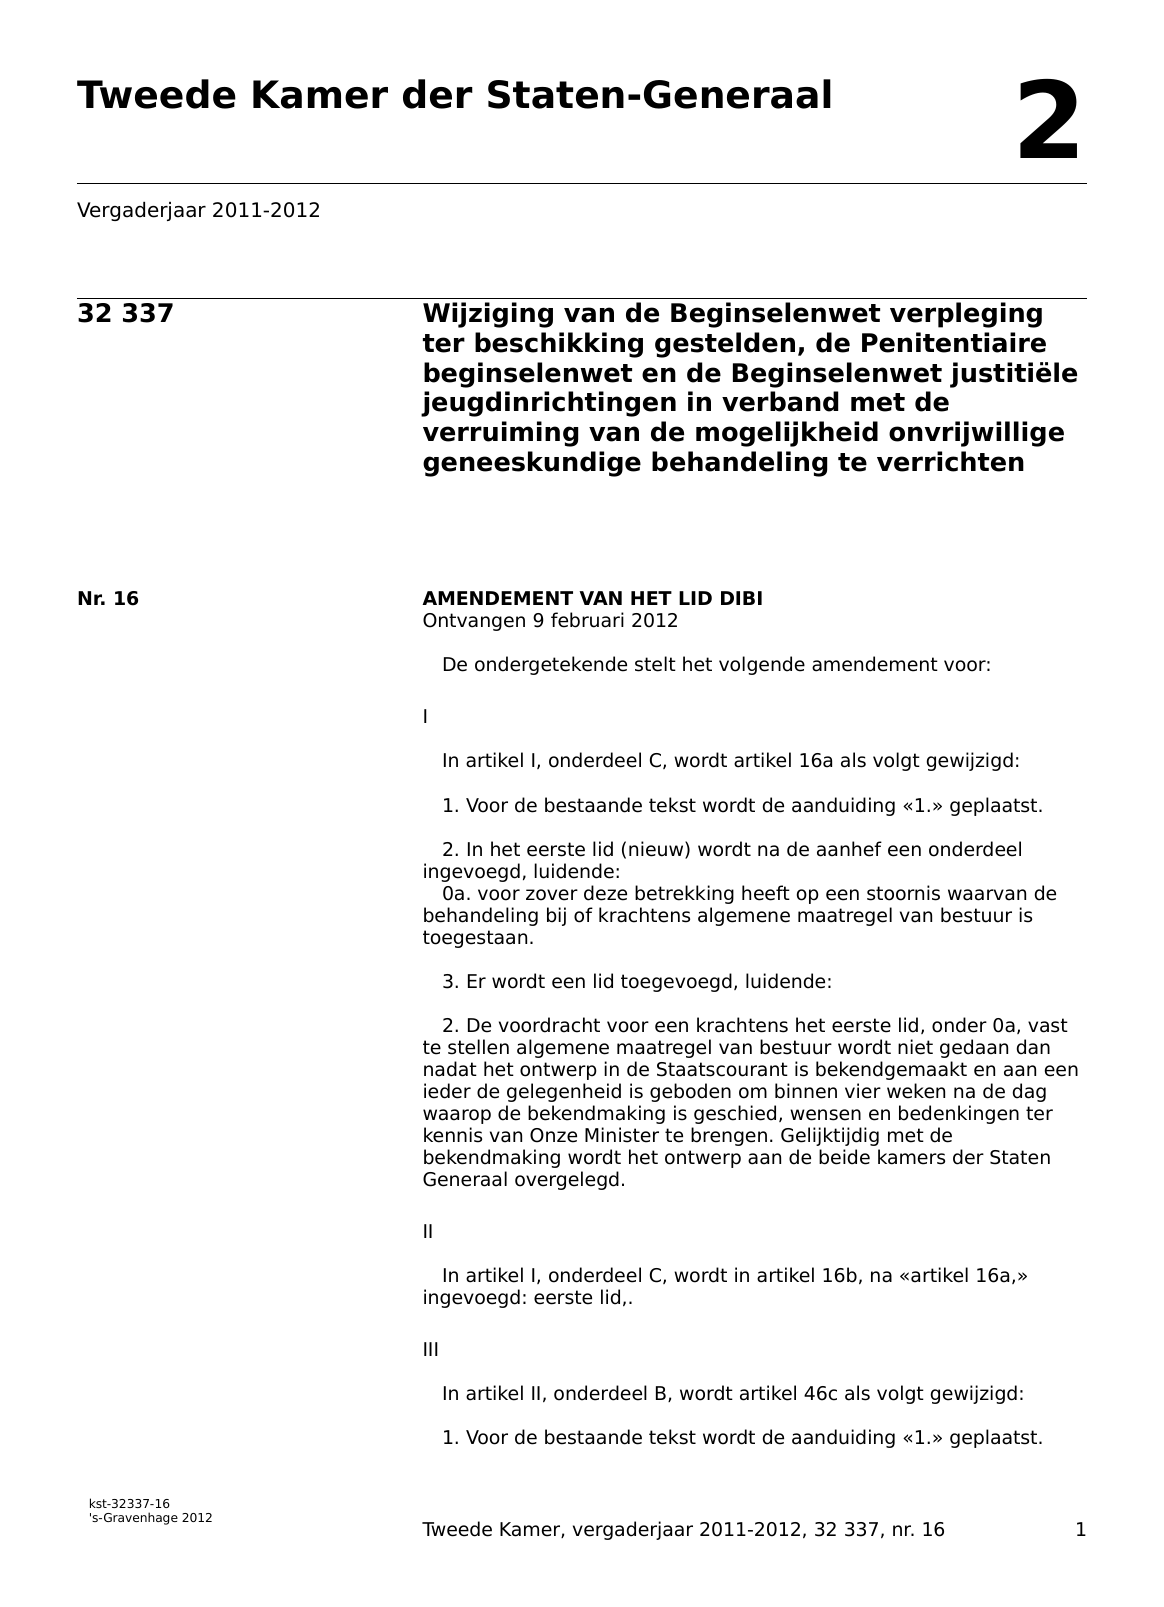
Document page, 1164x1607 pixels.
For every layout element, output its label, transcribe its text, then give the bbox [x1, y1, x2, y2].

text 2. De voordracht voor een krachtens het eerste lid, onder 0a, vast te stellen algemene maatregel van bestuur wordt niet gedaan dan nadat het ontwerp in de Staatscourant is bekendgemaakt en aan een ieder de gelegenheid is geboden om binnen vier weken na de dag waarop de bekendmaking is geschied, wensen en bedenkingen ter kennis van Onze Minister te brengen. Gelijktijdig met de bekendmaking wordt het ontwerp aan de beide kamers der Staten Generaal overgelegd. [422, 1015, 1087, 1191]
text In artikel II, onderdeel B, wordt artikel 46c als volgt gewijzigd: [422, 1383, 1087, 1405]
text kst-32337-16 [88, 1497, 323, 1511]
text De ondergetekende stelt het volgende amendement voor: [422, 654, 1087, 676]
text 's-Gravenhage 2012 [88, 1511, 323, 1525]
text In artikel I, onderdeel C, wordt in artikel 16b, na «artikel 16a,» ingevoegd: eerste lid,. [422, 1265, 1087, 1309]
text Ontvangen 9 februari 2012 [422, 610, 1087, 632]
text 2. In het eerste lid (nieuw) wordt na de aanhef een onderdeel ingevoegd, luidende: [422, 839, 1087, 883]
text 1. Voor de bestaande tekst wordt de aanduiding «1.» geplaatst. [422, 1427, 1087, 1449]
subtitle II [422, 1221, 1087, 1243]
subtitle III [422, 1339, 1087, 1361]
table_header 2 [886, 59, 1087, 183]
table_header Tweede Kamer der Staten-Generaal [77, 59, 886, 183]
text 0a. voor zover deze betrekking heeft op een stoornis waarvan de behandeling bij of krachtens algemene maatregel van bestuur is toegestaan. [422, 883, 1087, 949]
subtitle Nr. 16 AMENDEMENT VAN HET LID DIBI [77, 588, 1087, 610]
text 3. Er wordt een lid toegevoegd, luidende: [422, 971, 1087, 993]
subtitle I [422, 706, 1087, 728]
text 1. Voor de bestaande tekst wordt de aanduiding «1.» geplaatst. [422, 794, 1087, 817]
subtitle 32 337 Wijziging van de Beginselenwet verpleging ter beschikking gestelden, de Penitentiaire beginselenwet en de Beginselenwet justitiële jeugdinrichtingen in verband met de verruiming van de mogelijkheid onvrijwillige geneeskundige behandeling te verrichten [77, 299, 1087, 477]
text In artikel I, onderdeel C, wordt artikel 16a als volgt gewijzigd: [422, 750, 1087, 772]
table_cell Vergaderjaar 2011-2012 [77, 184, 1087, 298]
